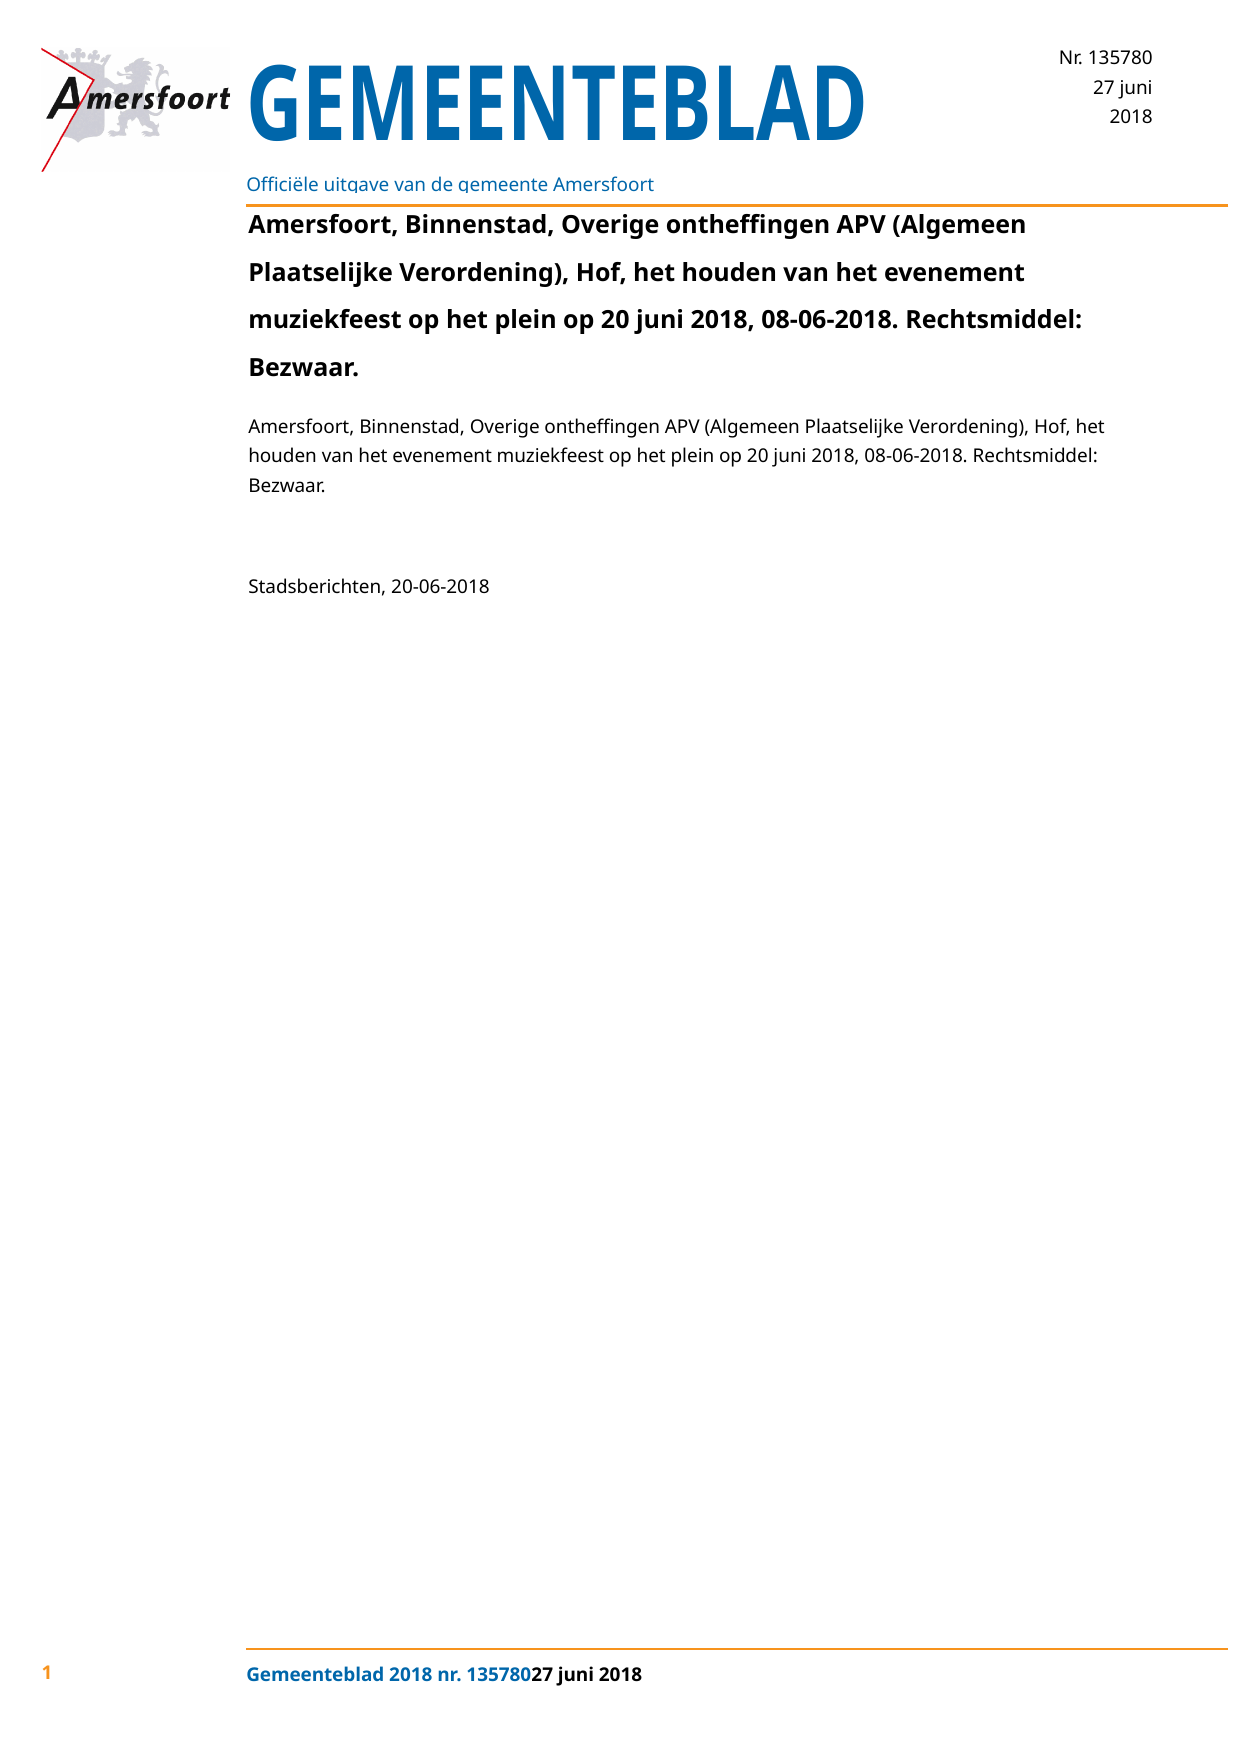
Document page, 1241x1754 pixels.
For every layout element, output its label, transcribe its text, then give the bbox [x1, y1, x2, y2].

text Amersfoort, Binnenstad, Overige ontheffingen APV (Algemeen Plaatselijke Verordening), Hof, het houden van het evenement muziekfeest op het plein op 20 juni 2018, 08-06-2018. Rechtsmiddel: Bezwaar. [248, 413, 1152, 498]
text Stadsberichten, 20-06-2018 [248, 573, 1152, 599]
text Amersfoort, Binnenstad, Overige ontheffingen APV (Algemeen Plaatselijke Verordening), Hof, het houden van het evenement muziekfeest op het plein op 20 juni 2018, 08-06-2018. Rechtsmiddel: Bezwaar. [248, 207, 1152, 384]
picture [41, 47, 231, 172]
